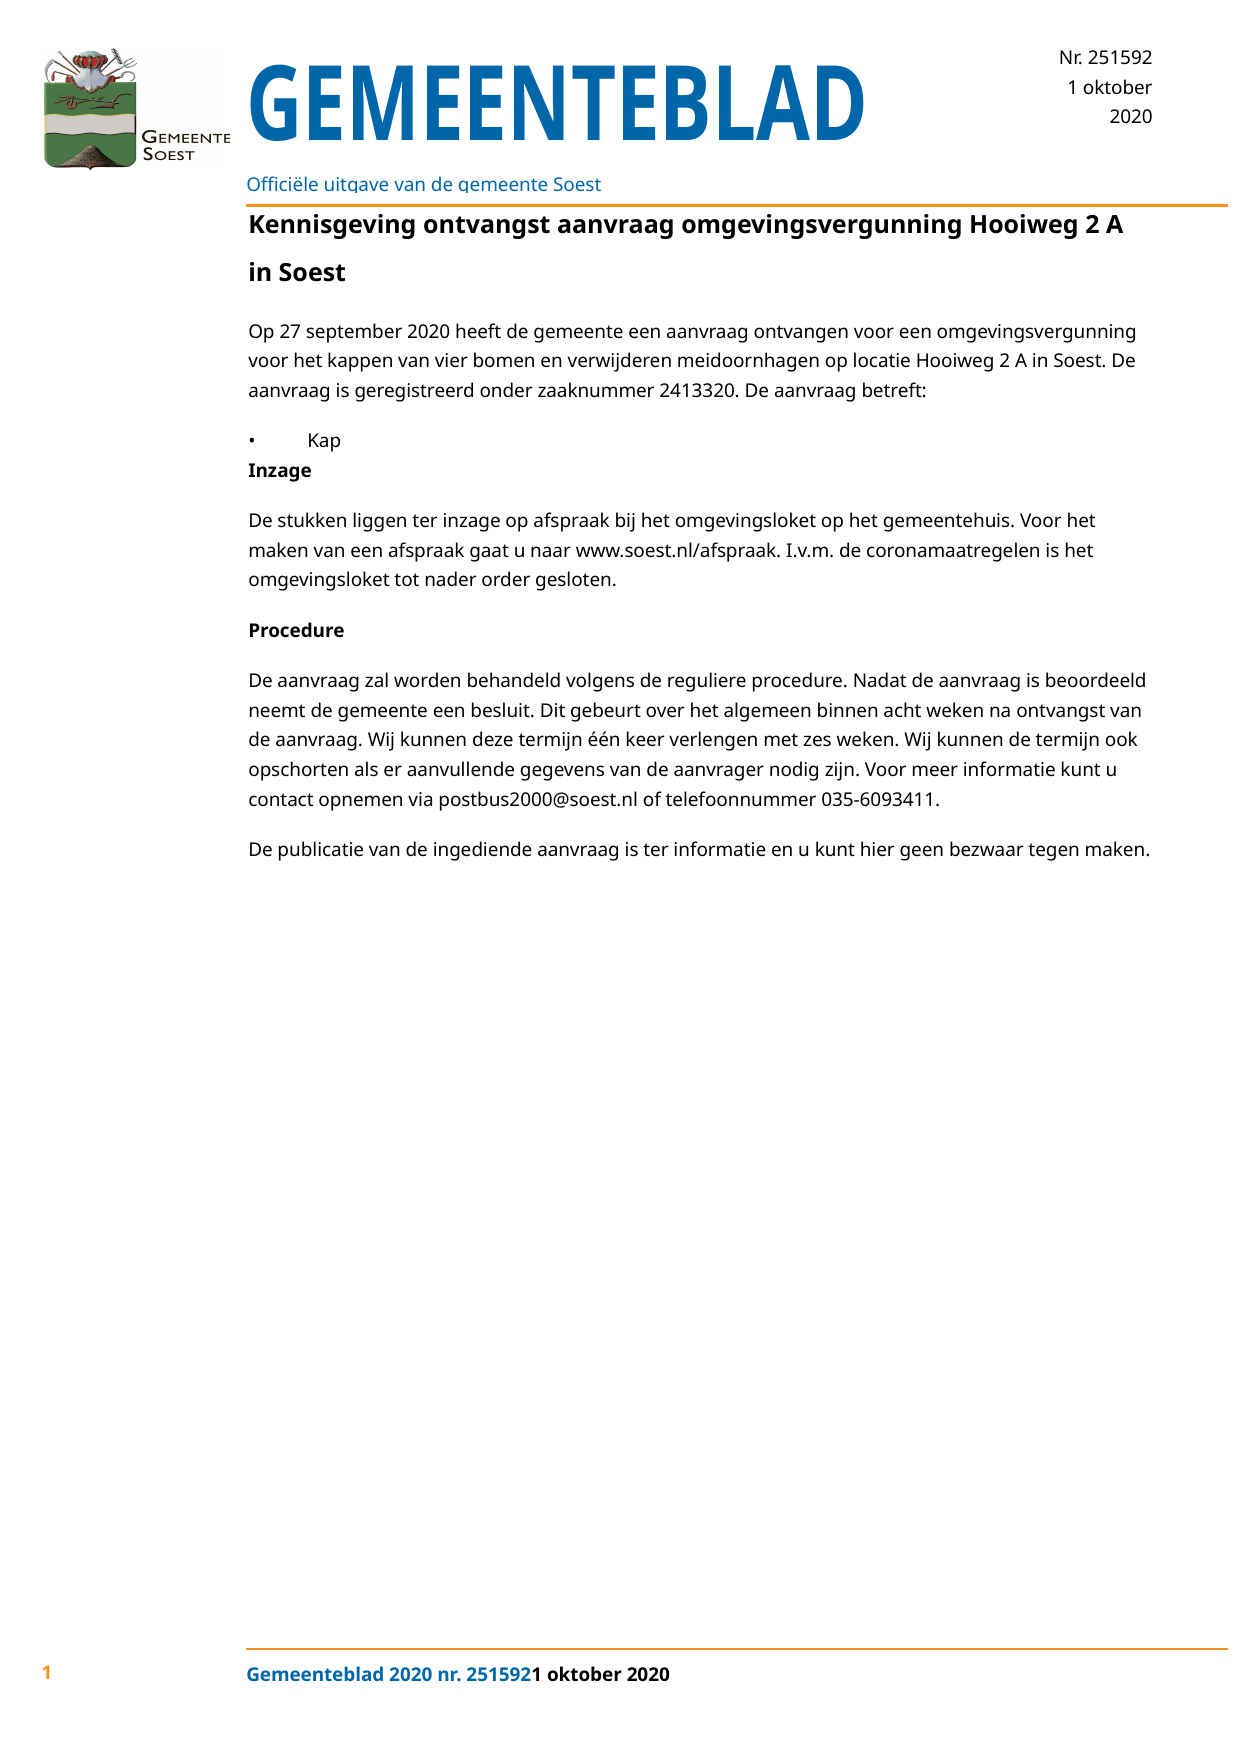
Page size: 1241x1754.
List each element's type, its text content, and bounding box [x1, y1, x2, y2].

text De stukken liggen ter inzage op afspraak bij het omgevingsloket op het gemeentehuis. Voor het maken van een afspraak gaat u naar www.soest.nl/afspraak. I.v.m. de coronamaatregelen is het omgevingsloket tot nader order gesloten. [248, 507, 1152, 592]
text Op 27 september 2020 heeft de gemeente een aanvraag ontvangen voor een omgevingsvergunning voor het kappen van vier bomen en verwijderen meidoornhagen op locatie Hooiweg 2 A in Soest. De aanvraag is geregistreerd onder zaaknummer 2413320. De aanvraag betreft: [248, 318, 1152, 403]
text De publicatie van de ingediende aanvraag is ter informatie en u kunt hier geen bezwaar tegen maken. [248, 836, 1152, 862]
text Inzage [248, 457, 1152, 483]
text Procedure [248, 617, 1152, 643]
text De aanvraag zal worden behandeld volgens de reguliere procedure. Nadat de aanvraag is beoordeeld neemt de gemeente een besluit. Dit gebeurt over het algemeen binnen acht weken na ontvangst van de aanvraag. Wij kunnen deze termijn één keer verlengen met zes weken. Wij kunnen de termijn ook opschorten als er aanvullende gegevens van de aanvrager nodig zijn. Voor meer informatie kunt u contact opnemen via postbus2000@soest.nl of telefoonnummer 035-6093411. [248, 667, 1152, 812]
picture [41, 47, 231, 172]
list Kap [248, 427, 1152, 453]
text Kennisgeving ontvangst aanvraag omgevingsvergunning Hooiweg 2 A in Soest [248, 207, 1152, 288]
